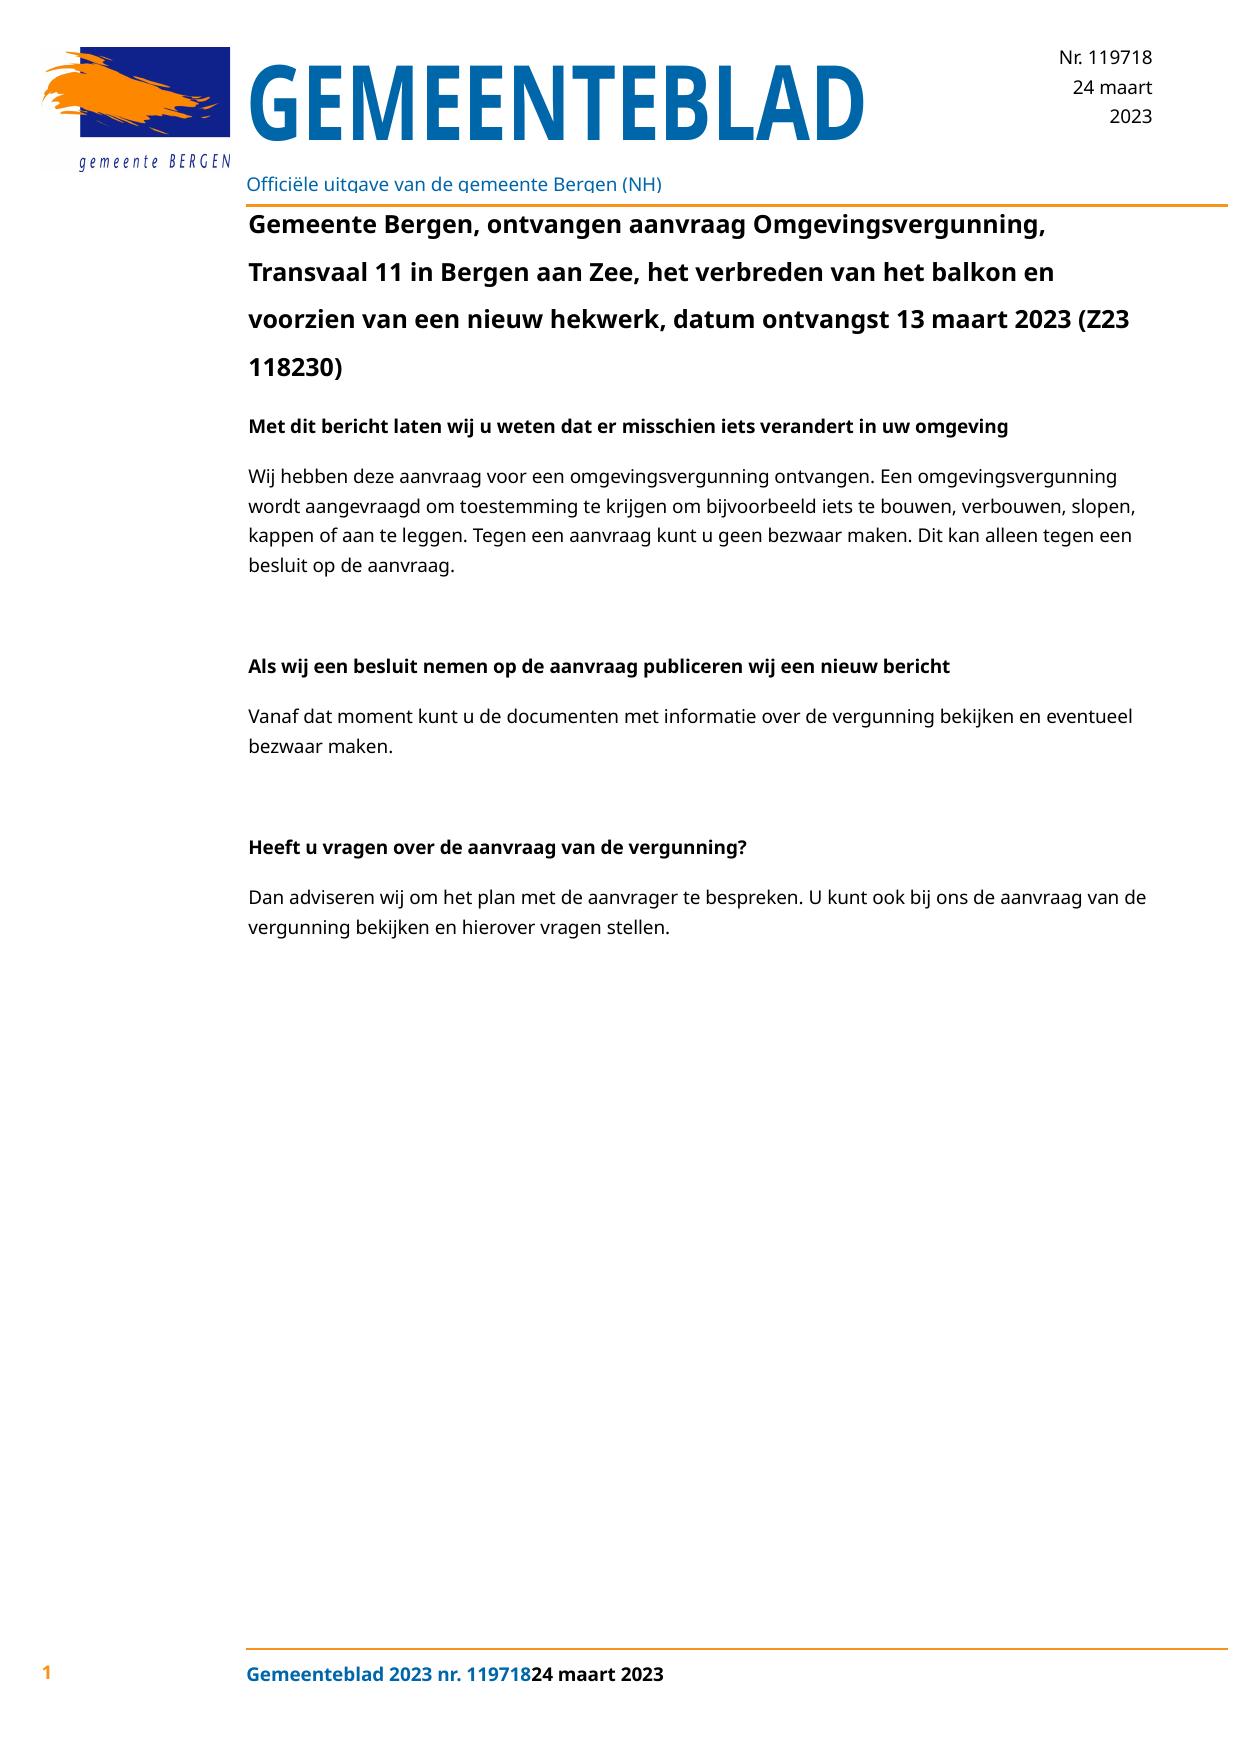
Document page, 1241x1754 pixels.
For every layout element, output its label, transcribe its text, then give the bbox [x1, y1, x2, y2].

text Met dit bericht laten wij u weten dat er misschien iets verandert in uw omgeving [248, 413, 1152, 439]
text Vanaf dat moment kunt u de documenten met informatie over de vergunning bekijken en eventueel bezwaar maken. [248, 703, 1152, 759]
text Gemeente Bergen, ontvangen aanvraag Omgevingsvergunning, Transvaal 11 in Bergen aan Zee, het verbreden van het balkon en voorzien van een nieuw hekwerk, datum ontvangst 13 maart 2023 (Z23 118230) [248, 207, 1152, 384]
text Heeft u vragen over de aanvraag van de vergunning? [248, 834, 1152, 860]
text Dan adviseren wij om het plan met de aanvrager te bespreken. U kunt ook bij ons de aanvraag van de vergunning bekijken en hierover vragen stellen. [248, 884, 1152, 940]
text Als wij een besluit nemen op de aanvraag publiceren wij een nieuw bericht [248, 653, 1152, 679]
picture [41, 47, 231, 172]
text Wij hebben deze aanvraag voor een omgevingsvergunning ontvangen. Een omgevingsvergunning wordt aangevraagd om toestemming te krijgen om bijvoorbeeld iets te bouwen, verbouwen, slopen, kappen of aan te leggen. Tegen een aanvraag kunt u geen bezwaar maken. Dit kan alleen tegen een besluit op de aanvraag. [248, 463, 1152, 578]
